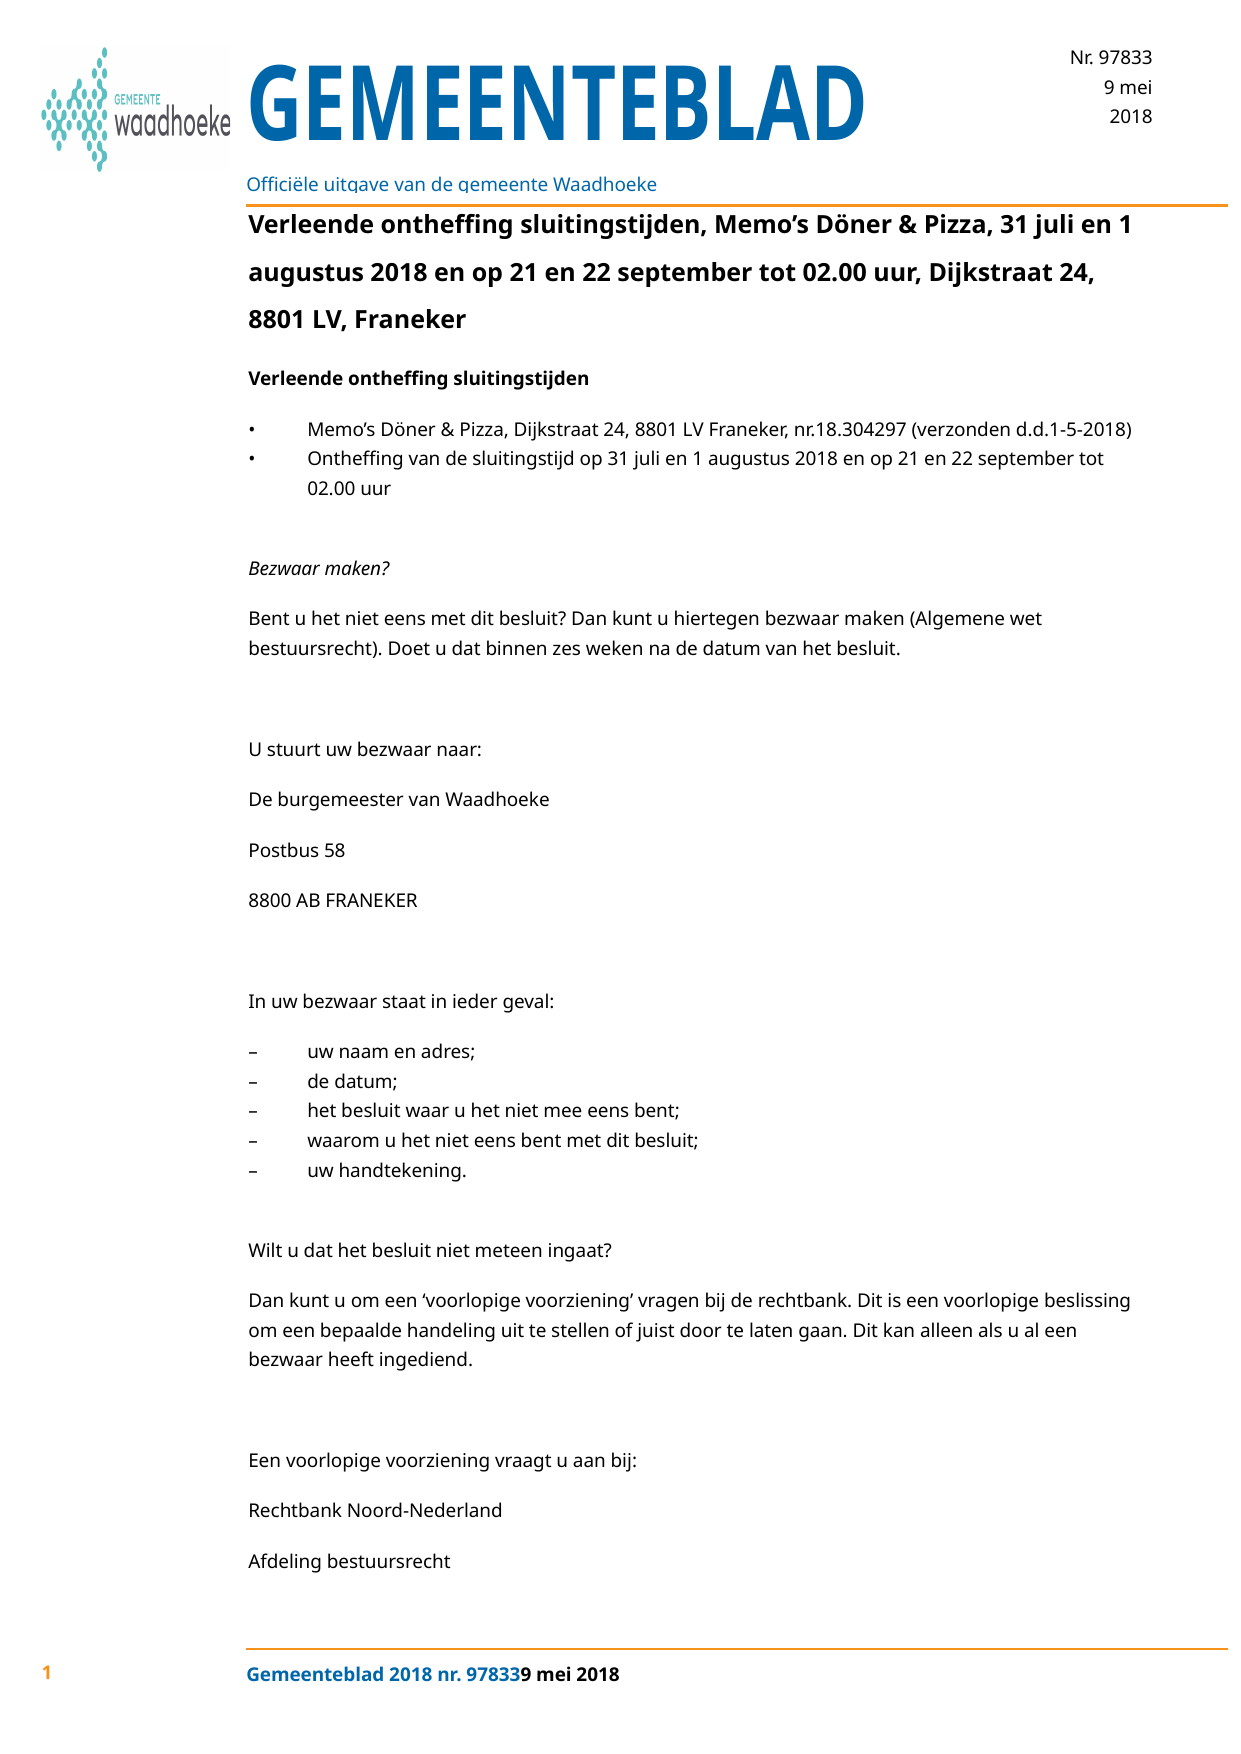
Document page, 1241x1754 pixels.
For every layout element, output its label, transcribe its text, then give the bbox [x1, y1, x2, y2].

list Memo’s Döner & Pizza, Dijkstraat 24, 8801 LV Franeker, nr.18.304297 (verzonden d.d.1-5-2018) [248, 416, 1152, 442]
text U stuurt uw bezwaar naar: [248, 736, 1152, 762]
text Dan kunt u om een ‘voorlopige voorziening’ vragen bij de rechtbank. Dit is een voorlopige beslissing om een bepaalde handeling uit te stellen of juist door te laten gaan. Dit kan alleen als u al een bezwaar heeft ingediend. [248, 1287, 1152, 1372]
picture [41, 47, 231, 172]
text Verleende ontheffing sluitingstijden, Memo’s Döner & Pizza, 31 juli en 1 augustus 2018 en op 21 en 22 september tot 02.00 uur, Dijkstraat 24, 8801 LV, Franeker [248, 207, 1152, 336]
list het besluit waar u het niet mee eens bent; [248, 1098, 1152, 1123]
list uw handtekening. [248, 1157, 1152, 1182]
list uw naam en adres; [248, 1038, 1152, 1064]
text Verleende ontheffing sluitingstijden [248, 366, 1152, 391]
text In uw bezwaar staat in ieder geval: [248, 988, 1152, 1014]
text Afdeling bestuursrecht [248, 1548, 1152, 1574]
text Rechtbank Noord-Nederland [248, 1498, 1152, 1523]
text Postbus 58 [248, 837, 1152, 862]
text Bezwaar maken? [248, 555, 1152, 581]
text Wilt u dat het besluit niet meteen ingaat? [248, 1237, 1152, 1262]
text Een voorlopige voorziening vraagt u aan bij: [248, 1447, 1152, 1473]
text Bent u het niet eens met dit besluit? Dan kunt u hiertegen bezwaar maken (Algemene wet bestuursrecht). Doet u dat binnen zes weken na de datum van het besluit. [248, 606, 1152, 661]
list waarom u het niet eens bent met dit besluit; [248, 1127, 1152, 1153]
text De burgemeester van Waadhoeke [248, 786, 1152, 812]
list de datum; [248, 1068, 1152, 1094]
list Ontheffing van de sluitingstijd op 31 juli en 1 augustus 2018 en op 21 en 22 september tot 02.00 uur [248, 446, 1152, 501]
text 8800 AB FRANEKER [248, 887, 1152, 913]
